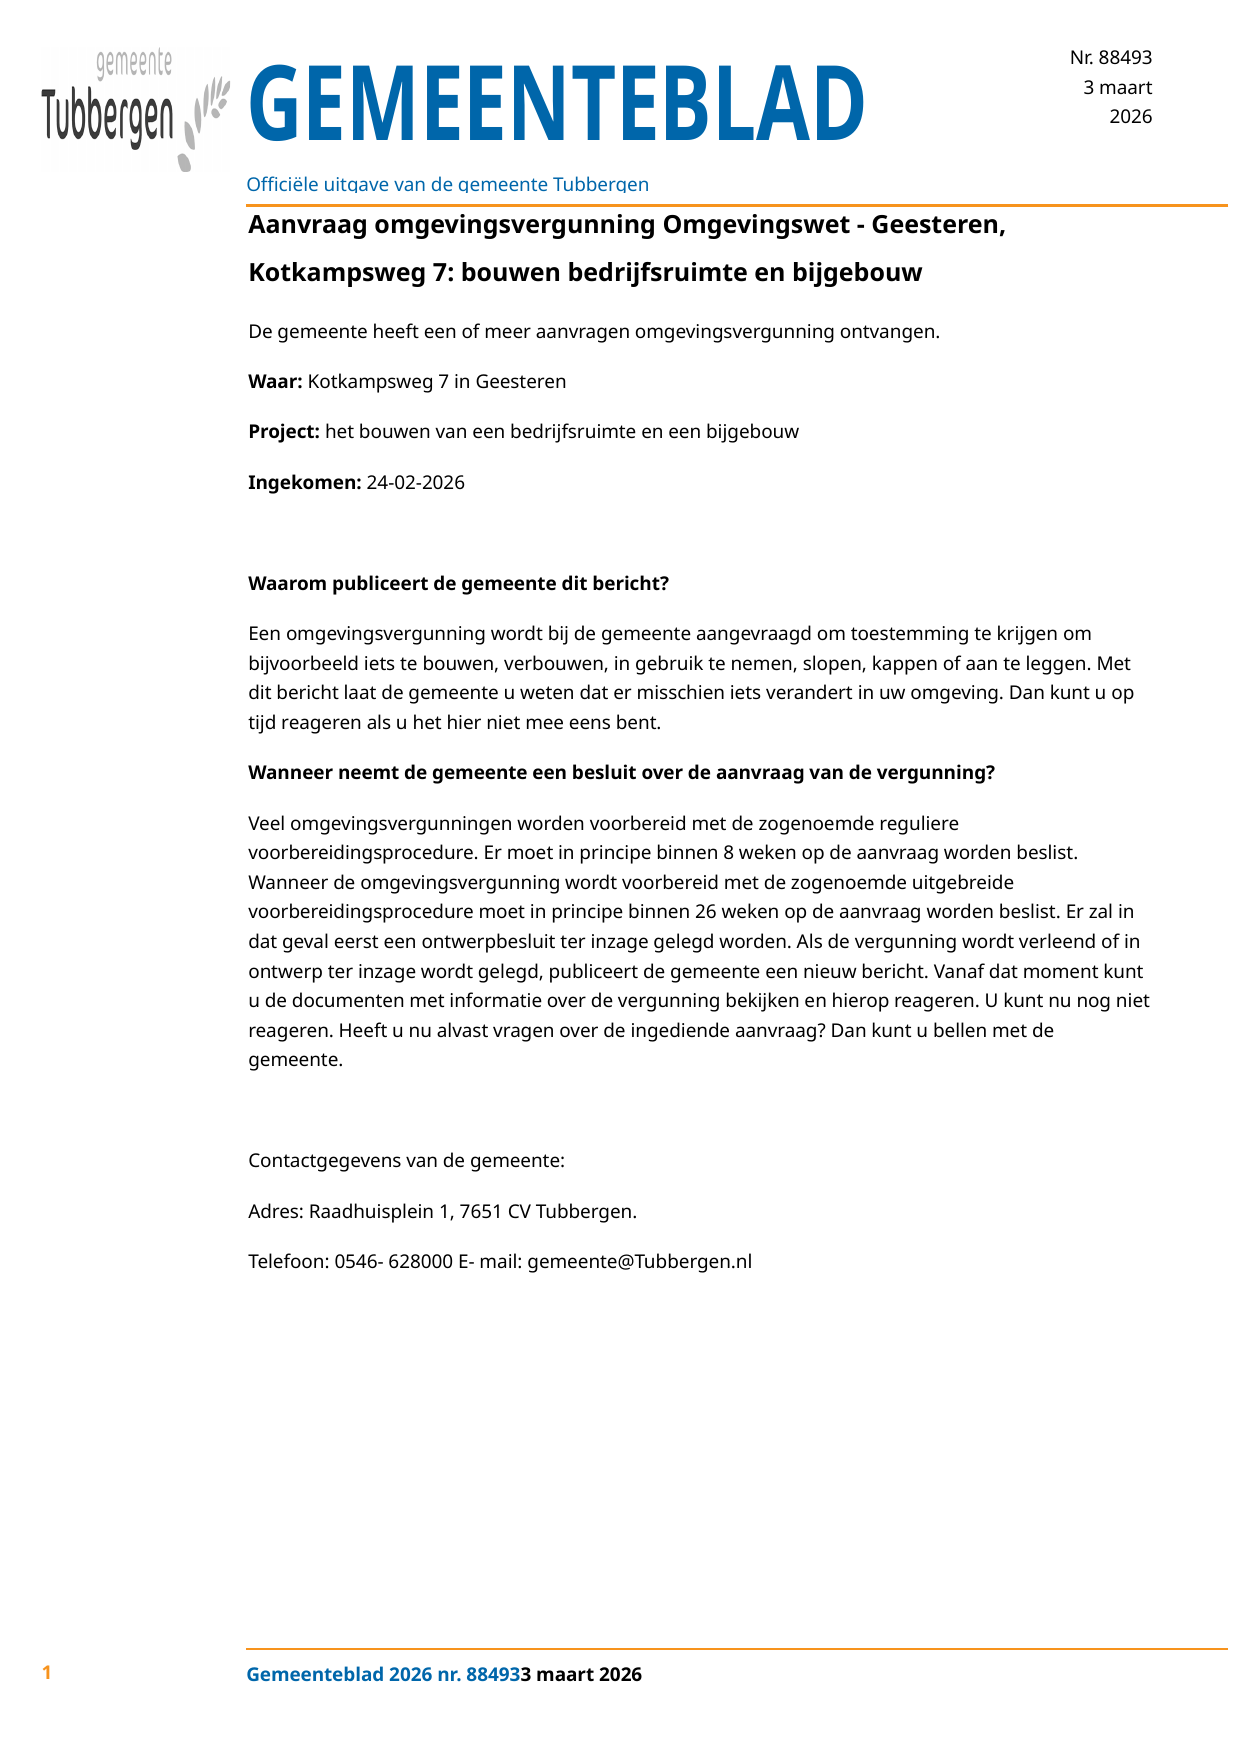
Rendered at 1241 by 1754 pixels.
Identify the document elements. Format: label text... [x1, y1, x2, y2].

text Ingekomen: 24-02-2026 [248, 469, 1152, 495]
text Een omgevingsvergunning wordt bij de gemeente aangevraagd om toestemming te krijgen om bijvoorbeeld iets te bouwen, verbouwen, in gebruik te nemen, slopen, kappen of aan te leggen. Met dit bericht laat de gemeente u weten dat er misschien iets verandert in uw omgeving. Dan kunt u op tijd reageren als u het hier niet mee eens bent. [248, 620, 1152, 735]
text Wanneer neemt de gemeente een besluit over de aanvraag van de vergunning? [248, 759, 1152, 785]
text Contactgegevens van de gemeente: [248, 1147, 1152, 1173]
text Veel omgevingsvergunningen worden voorbereid met de zogenoemde reguliere voorbereidingsprocedure. Er moet in principe binnen 8 weken op de aanvraag worden beslist. Wanneer de omgevingsvergunning wordt voorbereid met de zogenoemde uitgebreide voorbereidingsprocedure moet in principe binnen 26 weken op de aanvraag worden beslist. Er zal in dat geval eerst een ontwerpbesluit ter inzage gelegd worden. Als de vergunning wordt verleend of in ontwerp ter inzage wordt gelegd, publiceert de gemeente een nieuw bericht. Vanaf dat moment kunt u de documenten met informatie over de vergunning bekijken en hierop reageren. U kunt nu nog niet reageren. Heeft u nu alvast vragen over de ingediende aanvraag? Dan kunt u bellen met de gemeente. [248, 810, 1152, 1072]
text Aanvraag omgevingsvergunning Omgevingswet - Geesteren, Kotkampsweg 7: bouwen bedrijfsruimte en bijgebouw [248, 207, 1152, 288]
text De gemeente heeft een of meer aanvragen omgevingsvergunning ontvangen. [248, 318, 1152, 344]
text Waar: Kotkampsweg 7 in Geesteren [248, 368, 1152, 394]
text Telefoon: 0546- 628000 E- mail: gemeente@Tubbergen.nl [248, 1248, 1152, 1274]
picture [41, 47, 231, 172]
text Adres: Raadhuisplein 1, 7651 CV Tubbergen. [248, 1198, 1152, 1224]
text Waarom publiceert de gemeente dit bericht? [248, 570, 1152, 596]
text Project: het bouwen van een bedrijfsruimte en een bijgebouw [248, 419, 1152, 444]
